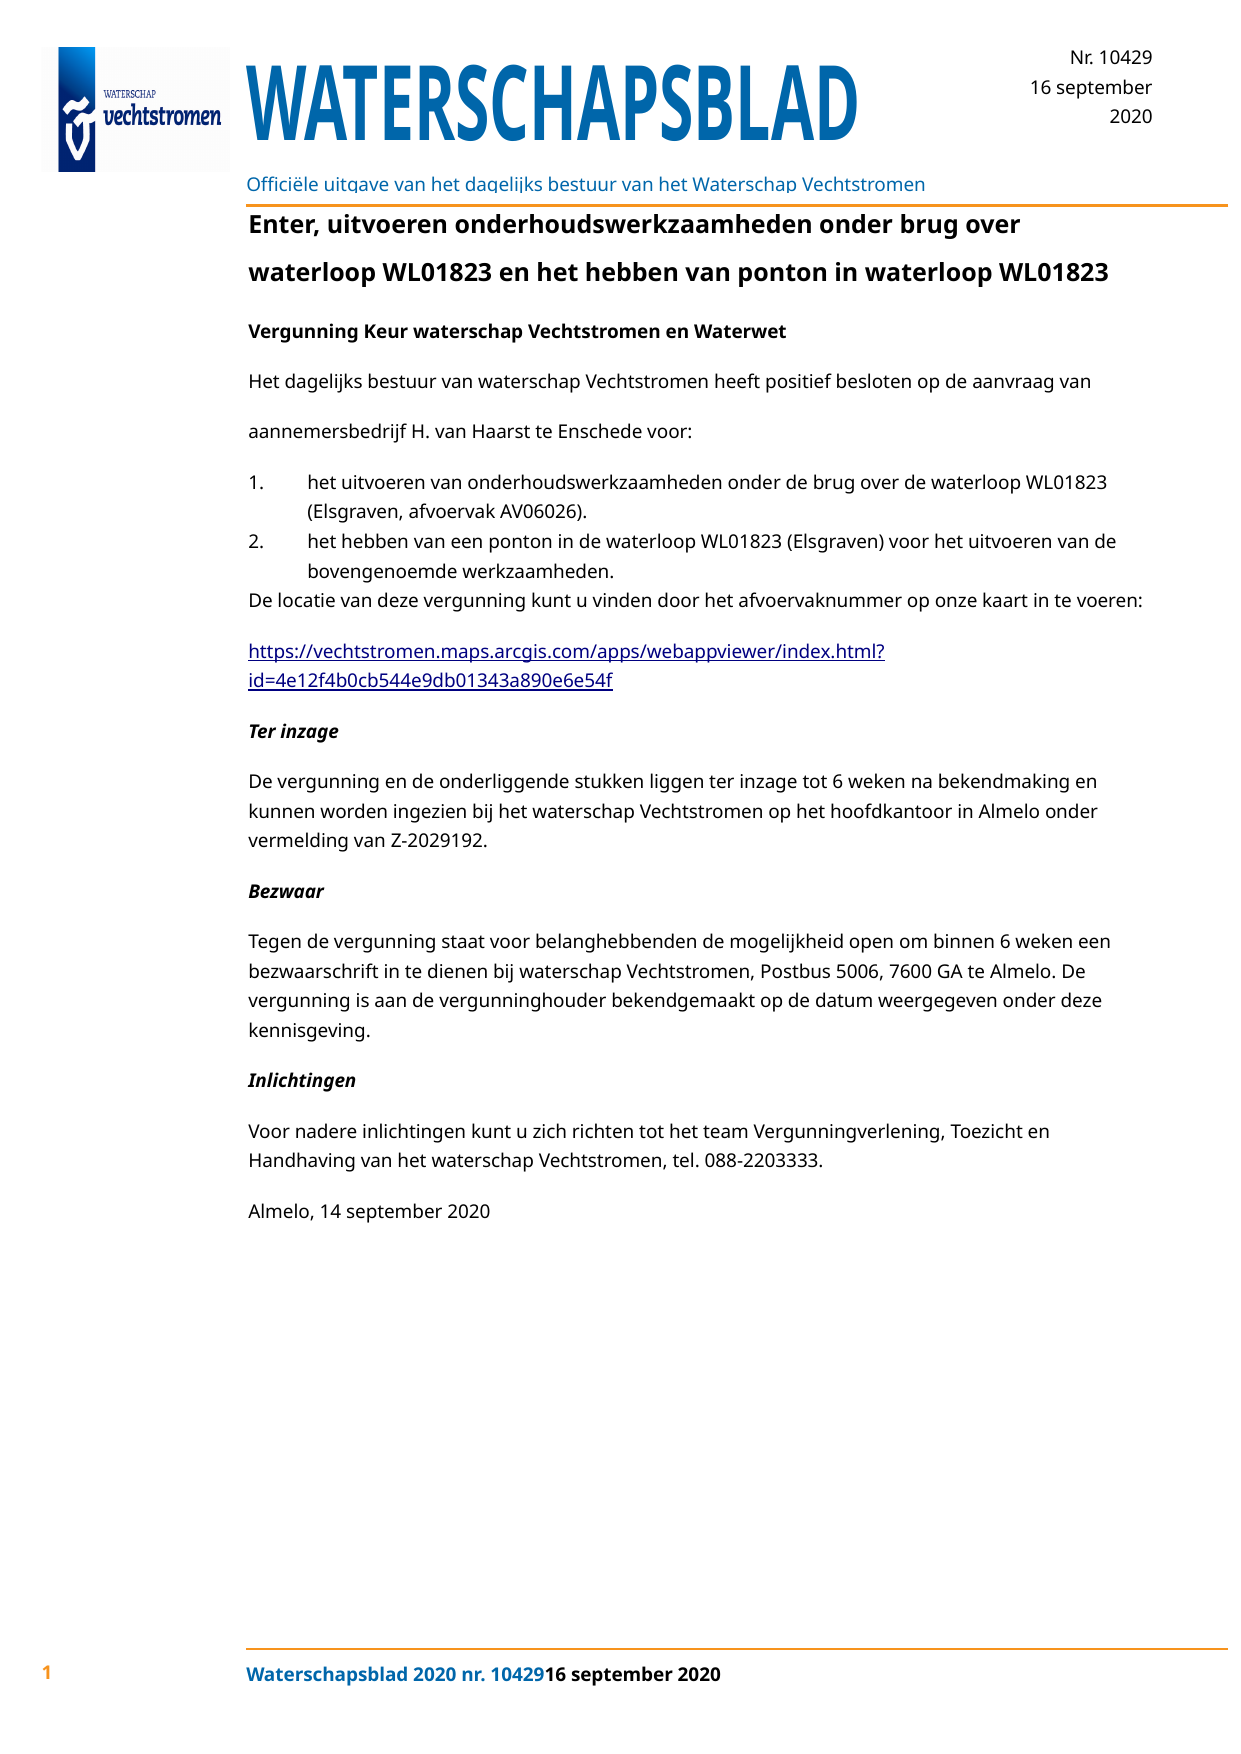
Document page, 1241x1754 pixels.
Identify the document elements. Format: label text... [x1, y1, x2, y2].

text aannemersbedrijf H. van Haarst te Enschede voor: [248, 419, 1152, 444]
text De locatie van deze vergunning kunt u vinden door het afvoervaknummer op onze kaart in te voeren: [248, 587, 1152, 613]
list het uitvoeren van onderhoudswerkzaamheden onder de brug over de waterloop WL01823 (Elsgraven, afvoervak AV06026). [248, 469, 1152, 524]
picture [41, 47, 231, 172]
text Ter inzage [248, 718, 1152, 744]
text Tegen de vergunning staat voor belanghebbenden de mogelijkheid open om binnen 6 weken een bezwaarschrift in te dienen bij waterschap Vechtstromen, Postbus 5006, 7600 GA te Almelo. De vergunning is aan de vergunninghouder bekendgemaakt op de datum weergegeven onder deze kennisgeving. [248, 928, 1152, 1043]
text Enter, uitvoeren onderhoudswerkzaamheden onder brug over waterloop WL01823 en het hebben van ponton in waterloop WL01823 [248, 207, 1152, 288]
text Almelo, 14 september 2020 [248, 1198, 1152, 1224]
text De vergunning en de onderliggende stukken liggen ter inzage tot 6 weken na bekendmaking en kunnen worden ingezien bij het waterschap Vechtstromen op het hoofdkantoor in Almelo onder vermelding van Z-2029192. [248, 768, 1152, 853]
text Inlichtingen [248, 1067, 1152, 1093]
text Bezwaar [248, 878, 1152, 904]
text Het dagelijks bestuur van waterschap Vechtstromen heeft positief besloten op de aanvraag van [248, 368, 1152, 394]
list het hebben van een ponton in de waterloop WL01823 (Elsgraven) voor het uitvoeren van de bovengenoemde werkzaamheden. [248, 528, 1152, 584]
text https://vechtstromen.maps.arcgis.com/apps/webappviewer/index.html?id=4e12f4b0cb544e9db01343a890e6e54f [248, 638, 1152, 693]
text Voor nadere inlichtingen kunt u zich richten tot het team Vergunningverlening, Toezicht en Handhaving van het waterschap Vechtstromen, tel. 088-2203333. [248, 1118, 1152, 1173]
text Vergunning Keur waterschap Vechtstromen en Waterwet [248, 318, 1152, 344]
